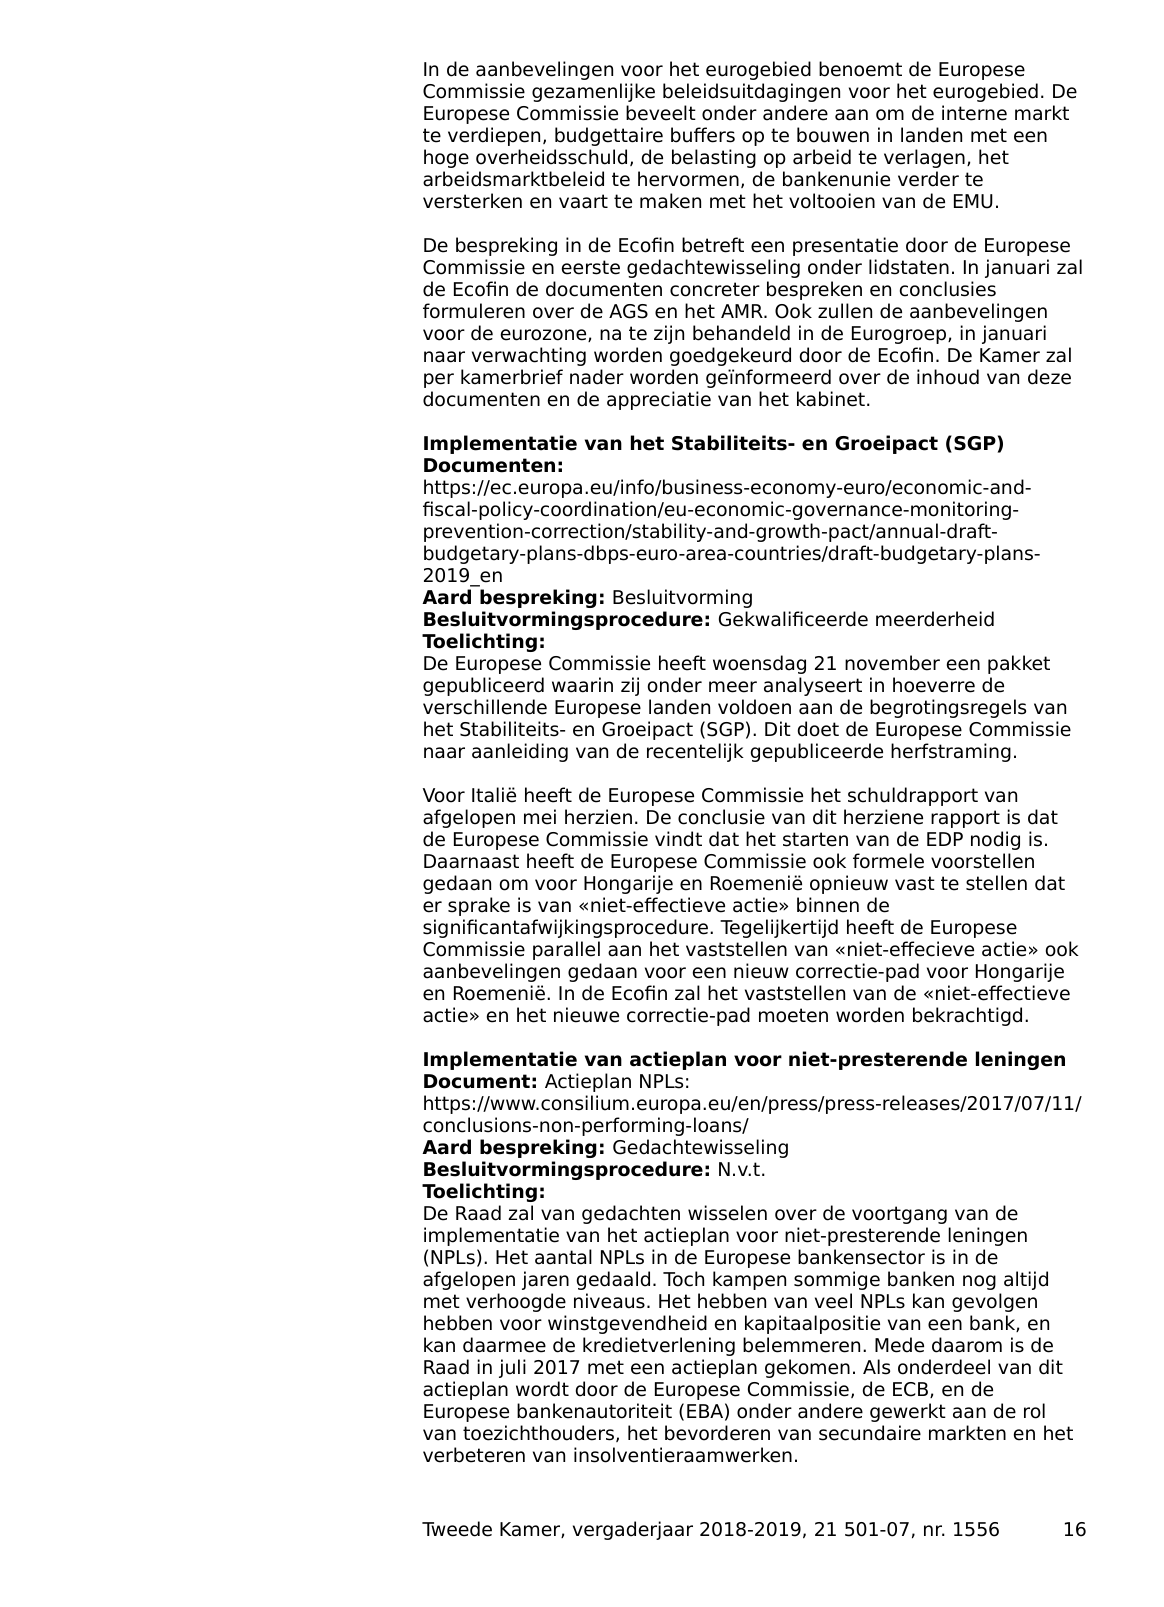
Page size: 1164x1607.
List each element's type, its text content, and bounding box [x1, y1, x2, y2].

text Voor Italië heeft de Europese Commissie het schuldrapport van afgelopen mei herzien. De conclusie van dit herziene rapport is dat de Europese Commissie vindt dat het starten van de EDP nodig is. Daarnaast heeft de Europese Commissie ook formele voorstellen gedaan om voor Hongarije en Roemenië opnieuw vast te stellen dat er sprake is van «niet-effectieve actie» binnen de significantafwijkingsprocedure. Tegelijkertijd heeft de Europese Commissie parallel aan het vaststellen van «niet-effecieve actie» ook aanbevelingen gedaan voor een nieuw correctie-pad voor Hongarije en Roemenië. In de Ecofin zal het vaststellen van de «niet-effectieve actie» en het nieuwe correctie-pad moeten worden bekrachtigd. [422, 785, 1087, 1027]
text De Europese Commissie heeft woensdag 21 november een pakket gepubliceerd waarin zij onder meer analyseert in hoeverre de verschillende Europese landen voldoen aan de begrotingsregels van het Stabiliteits- en Groeipact (SGP). Dit doet de Europese Commissie naar aanleiding van de recentelijk gepubliceerde herfstraming. [422, 653, 1087, 763]
text Besluitvormingsprocedure: Gekwalificeerde meerderheid [422, 609, 1087, 631]
text Besluitvormingsprocedure: N.v.t. [422, 1159, 1087, 1181]
text Toelichting: [422, 631, 1087, 653]
text Implementatie van het Stabiliteits- en Groeipact (SGP) [422, 433, 1087, 455]
text Implementatie van actieplan voor niet-presterende leningen [422, 1049, 1087, 1071]
text De Raad zal van gedachten wisselen over de voortgang van de implementatie van het actieplan voor niet-presterende leningen (NPLs). Het aantal NPLs in de Europese bankensector is in de afgelopen jaren gedaald. Toch kampen sommige banken nog altijd met verhoogde niveaus. Het hebben van veel NPLs kan gevolgen hebben voor winstgevendheid en kapitaalpositie van een bank, en kan daarmee de kredietverlening belemmeren. Mede daarom is de Raad in juli 2017 met een actieplan gekomen. Als onderdeel van dit actieplan wordt door de Europese Commissie, de ECB, en de Europese bankenautoriteit (EBA) onder andere gewerkt aan de rol van toezichthouders, het bevorderen van secundaire markten en het verbeteren van insolventieraamwerken. [422, 1203, 1087, 1467]
text Toelichting: [422, 1181, 1087, 1203]
text Document: Actieplan NPLs: https://www.consilium.europa.eu/en/press/press-releases/2017/07/11/conclusions-non-performing-loans/ [422, 1071, 1087, 1137]
text Aard bespreking: Gedachtewisseling [422, 1137, 1087, 1159]
text Aard bespreking: Besluitvorming [422, 587, 1087, 609]
text In de aanbevelingen voor het eurogebied benoemt de Europese Commissie gezamenlijke beleidsuitdagingen voor het eurogebied. De Europese Commissie beveelt onder andere aan om de interne markt te verdiepen, budgettaire buffers op te bouwen in landen met een hoge overheidsschuld, de belasting op arbeid te verlagen, het arbeidsmarktbeleid te hervormen, de bankenunie verder te versterken en vaart te maken met het voltooien van de EMU. [422, 59, 1087, 213]
text Documenten: https://ec.europa.eu/info/business-economy-euro/economic-and-fiscal-policy-coordination/eu-economic-governance-monitoring-prevention-correction/stability-and-growth-pact/annual-draft-budgetary-plans-dbps-euro-area-countries/draft-budgetary-plans-2019_en [422, 455, 1087, 587]
text De bespreking in de Ecofin betreft een presentatie door de Europese Commissie en eerste gedachtewisseling onder lidstaten. In januari zal de Ecofin de documenten concreter bespreken en conclusies formuleren over de AGS en het AMR. Ook zullen de aanbevelingen voor de eurozone, na te zijn behandeld in de Eurogroep, in januari naar verwachting worden goedgekeurd door de Ecofin. De Kamer zal per kamerbrief nader worden geïnformeerd over de inhoud van deze documenten en de appreciatie van het kabinet. [422, 235, 1087, 411]
